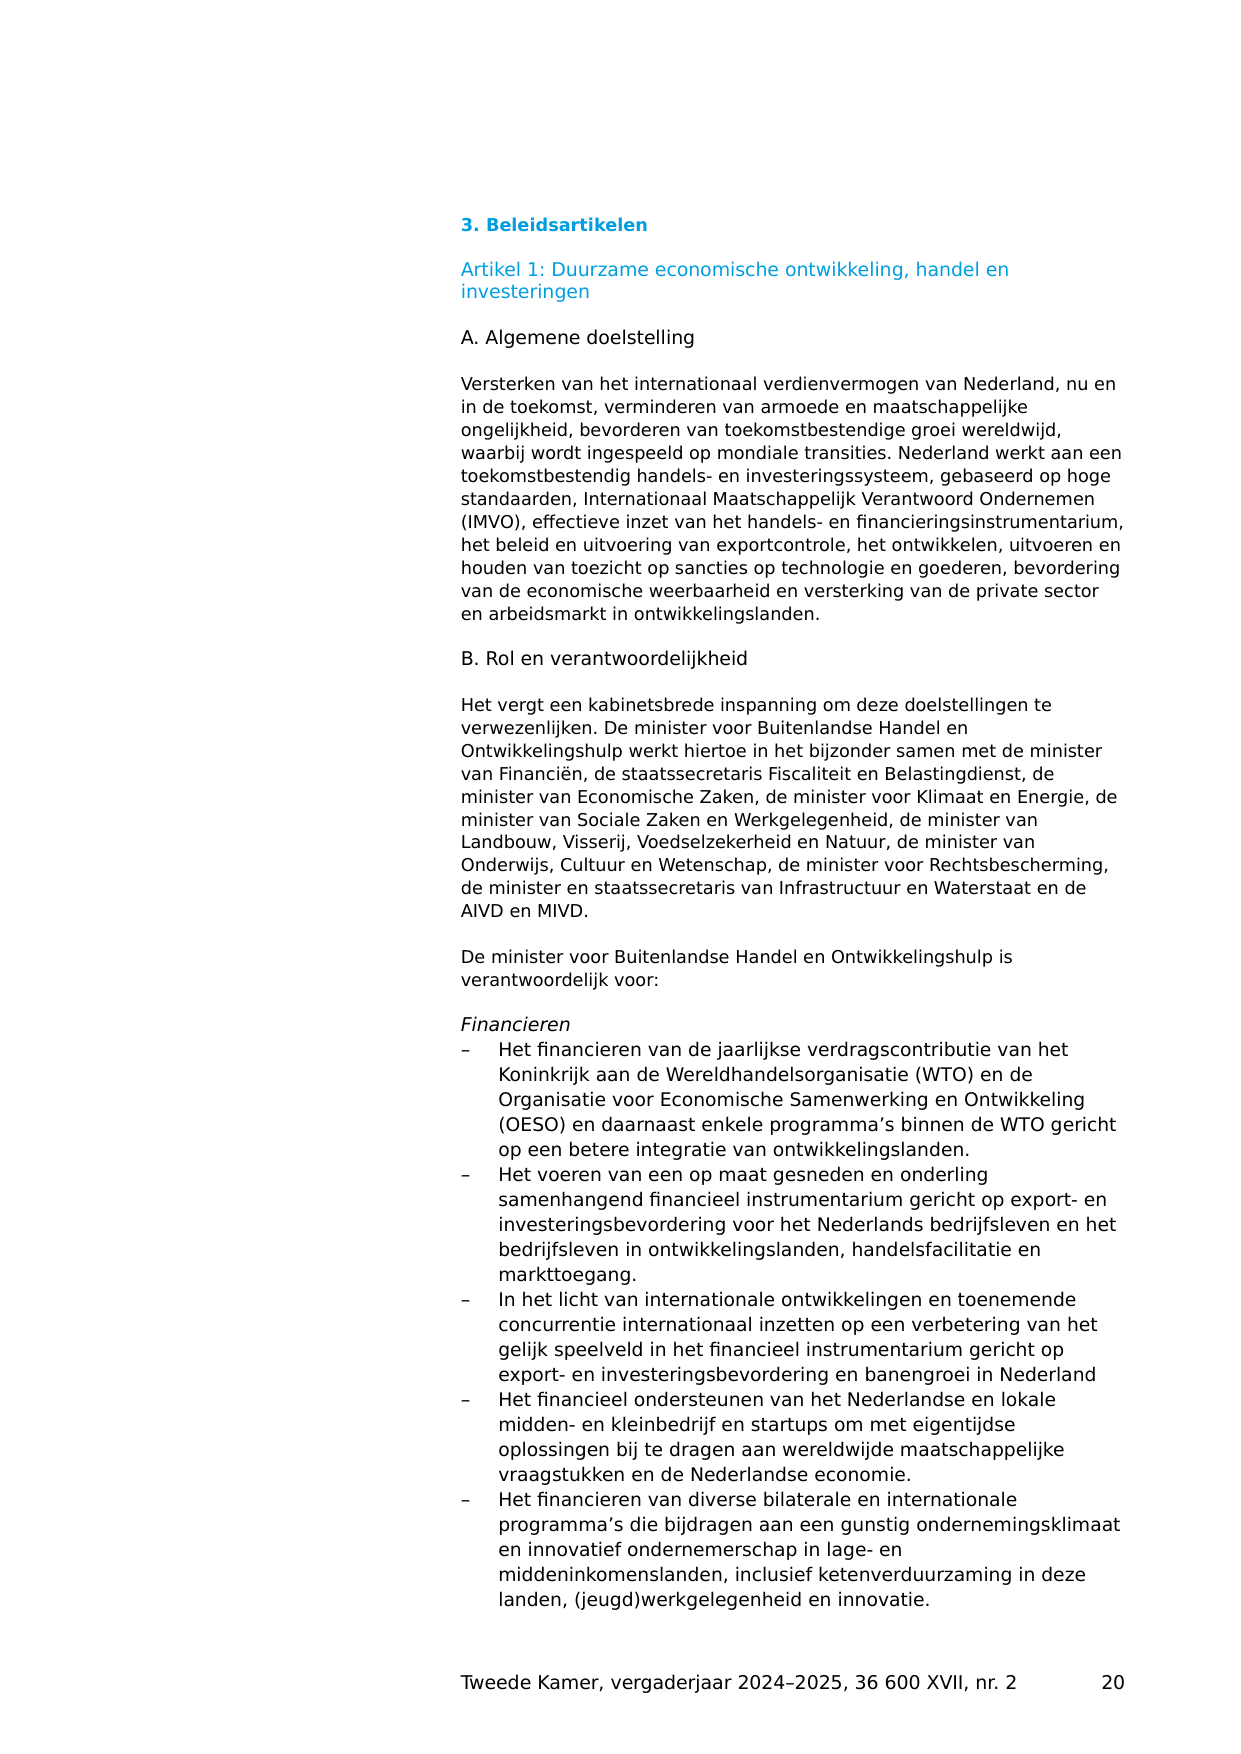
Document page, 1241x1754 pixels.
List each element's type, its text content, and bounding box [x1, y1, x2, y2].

title A. Algemene doelstelling [461, 327, 1125, 349]
list In het licht van internationale ontwikkelingen en toenemende concurrentie internationaal inzetten op een verbetering van het gelijk speelveld in het financieel instrumentarium gericht op export- en investeringsbevordering en banengroei in Nederland [461, 1286, 1125, 1386]
title B. Rol en verantwoordelijkheid [461, 647, 1125, 669]
list Het financieel ondersteunen van het Nederlandse en lokale midden- en kleinbedrijf en startups om met eigentijdse oplossingen bij te dragen aan wereldwijde maatschappelijke vraagstukken en de Nederlandse economie. [461, 1386, 1125, 1486]
text Het vergt een kabinetsbrede inspanning om deze doelstellingen te verwezenlijken. De minister voor Buitenlandse Handel en Ontwikkelingshulp werkt hiertoe in het bijzonder samen met de minister van Financiën, de staatssecretaris Fiscaliteit en Belastingdienst, de minister van Economische Zaken, de minister voor Klimaat en Energie, de minister van Sociale Zaken en Werkgelegenheid, de minister van Landbouw, Visserij, Voedselzekerheid en Natuur, de minister van Onderwijs, Cultuur en Wetenschap, de minister voor Rechtsbescherming, de minister en staatssecretaris van Infrastructuur en Waterstaat en de AIVD en MIVD. [461, 693, 1125, 922]
list Het financieren van de jaarlijkse verdragscontributie van het Koninkrijk aan de Wereldhandelsorganisatie (WTO) en de Organisatie voor Economische Samenwerking en Ontwikkeling (OESO) en daarnaast enkele programma’s binnen de WTO gericht op een betere integratie van ontwikkelingslanden. [461, 1036, 1125, 1161]
list Het voeren van een op maat gesneden en onderling samenhangend financieel instrumentarium gericht op export- en investeringsbevordering voor het Nederlands bedrijfsleven en het bedrijfsleven in ontwikkelingslanden, handelsfacilitatie en markttoegang. [461, 1161, 1125, 1286]
text De minister voor Buitenlandse Handel en Ontwikkelingshulp is verantwoordelijk voor: [461, 945, 1125, 991]
list Het financieren van diverse bilaterale en internationale programma’s die bijdragen aan een gunstig ondernemingsklimaat en innovatief ondernemerschap in lage- en middeninkomenslanden, inclusief ketenverduurzaming in deze landen, (jeugd)werkgelegenheid en innovatie. [461, 1486, 1125, 1611]
title 3. Beleidsartikelen [461, 213, 1125, 236]
text Financieren [461, 1014, 1125, 1036]
title Artikel 1: Duurzame economische ontwikkeling, handel en investeringen [461, 259, 1125, 303]
text Versterken van het internationaal verdienvermogen van Nederland, nu en in de toekomst, verminderen van armoede en maatschappelijke ongelijkheid, bevorderen van toekomstbestendige groei wereldwijd, waarbij wordt ingespeeld op mondiale transities. Nederland werkt aan een toekomstbestendig handels- en investeringssysteem, gebaseerd op hoge standaarden, Internationaal Maatschappelijk Verantwoord Ondernemen (IMVO), effectieve inzet van het handels- en financieringsinstrumentarium, het beleid en uitvoering van exportcontrole, het ontwikkelen, uitvoeren en houden van toezicht op sancties op technologie en goederen, bevordering van de economische weerbaarheid en versterking van de private sector en arbeidsmarkt in ontwikkelingslanden. [461, 372, 1125, 624]
